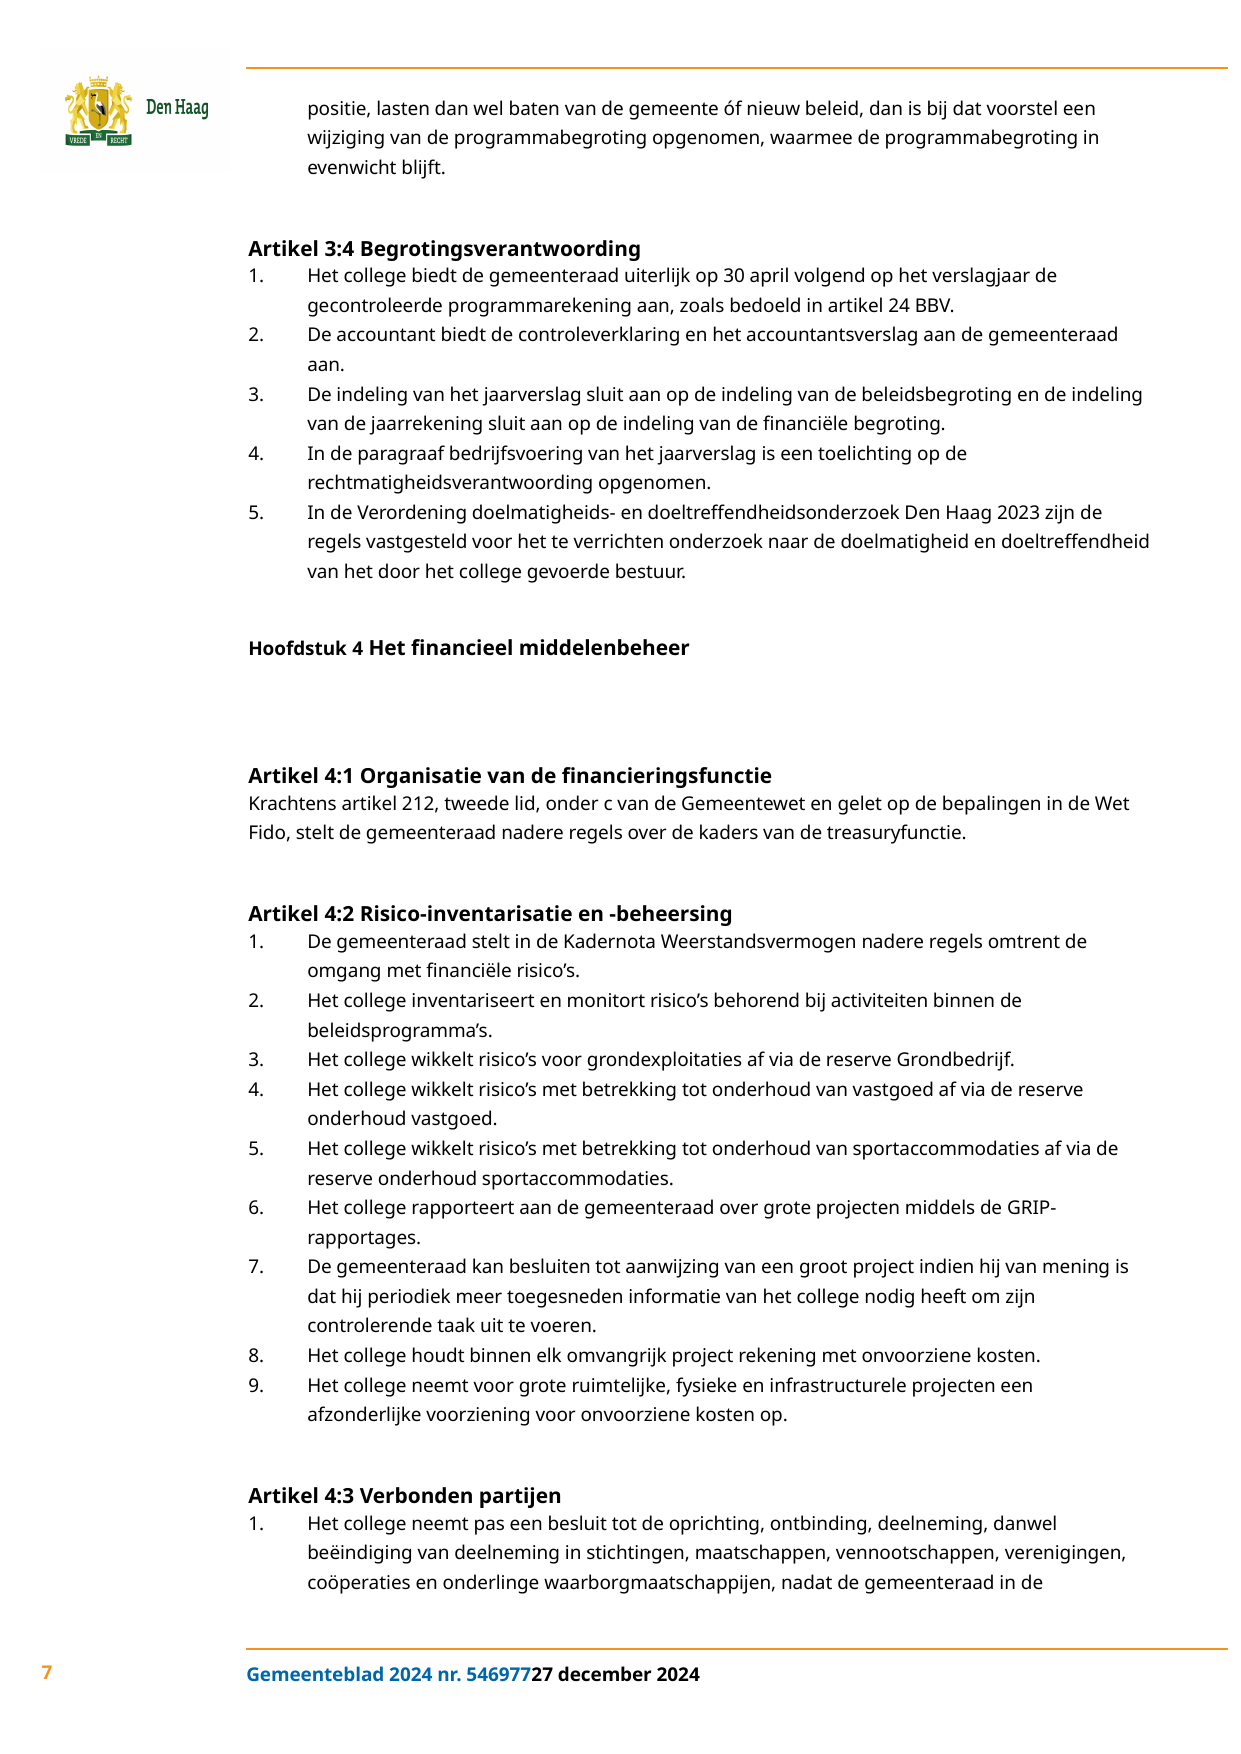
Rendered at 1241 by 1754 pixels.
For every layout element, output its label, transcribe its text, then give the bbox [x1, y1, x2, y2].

list Het college rapporteert aan de gemeenteraad over grote projecten middels de GRIP-rapportages. [248, 1194, 1152, 1249]
list Het college inventariseert en monitort risico’s behorend bij activiteiten binnen de beleidsprogramma’s. [248, 987, 1152, 1042]
list Het college wikkelt risico’s met betrekking tot onderhoud van vastgoed af via de reserve onderhoud vastgoed. [248, 1076, 1152, 1131]
list Het college neemt pas een besluit tot de oprichting, ontbinding, deelneming, danwel beëindiging van deelneming in stichtingen, maatschappen, vennootschappen, verenigingen, coöperaties en onderlinge waarborgmaatschappijen, nadat de gemeenteraad in de [248, 1510, 1152, 1595]
list In de paragraaf bedrijfsvoering van het jaarverslag is een toelichting op de rechtmatigheidsverantwoording opgenomen. [248, 440, 1152, 495]
list De gemeenteraad kan besluiten tot aanwijzing van een groot project indien hij van mening is dat hij periodiek meer toegesneden informatie van het college nodig heeft om zijn controlerende taak uit te voeren. [248, 1253, 1152, 1338]
text Artikel 3:4 Begrotingsverantwoording [248, 234, 1152, 262]
text Artikel 4:1 Organisatie van de financieringsfunctie [248, 762, 1152, 790]
list In de Verordening doelmatigheids- en doeltreffendheidsonderzoek Den Haag 2023 zijn de regels vastgesteld voor het te verrichten onderzoek naar de doelmatigheid en doeltreffendheid van het door het college gevoerde bestuur. [248, 499, 1152, 584]
list De gemeenteraad stelt in de Kadernota Weerstandsvermogen nadere regels omtrent de omgang met financiële risico’s. [248, 928, 1152, 983]
list positie, lasten dan wel baten van de gemeente óf nieuw beleid, dan is bij dat voorstel een wijziging van de programmabegroting opgenomen, waarmee de programmabegroting in evenwicht blijft. [248, 95, 1152, 180]
list De indeling van het jaarverslag sluit aan op de indeling van de beleidsbegroting en de indeling van de jaarrekening sluit aan op de indeling van de financiële begroting. [248, 381, 1152, 436]
list Het college wikkelt risico’s met betrekking tot onderhoud van sportaccommodaties af via de reserve onderhoud sportaccommodaties. [248, 1135, 1152, 1190]
list De accountant biedt de controleverklaring en het accountantsverslag aan de gemeenteraad aan. [248, 322, 1152, 377]
picture [41, 47, 231, 172]
text Artikel 4:2 Risico-inventarisatie en -beheersing [248, 899, 1152, 928]
text Krachtens artikel 212, tweede lid, onder c van de Gemeentewet en gelet op de bepalingen in de Wet Fido, stelt de gemeenteraad nadere regels over de kaders van de treasuryfunctie. [248, 790, 1152, 845]
list Het college houdt binnen elk omvangrijk project rekening met onvoorziene kosten. [248, 1342, 1152, 1368]
list Het college neemt voor grote ruimtelijke, fysieke en infrastructurele projecten een afzonderlijke voorziening voor onvoorziene kosten op. [248, 1372, 1152, 1427]
text Artikel 4:3 Verbonden partijen [248, 1481, 1152, 1510]
list Het college wikkelt risico’s voor grondexploitaties af via de reserve Grondbedrijf. [248, 1046, 1152, 1072]
text Hoofdstuk 4 Het financieel middelenbeheer [248, 633, 1152, 662]
list Het college biedt de gemeenteraad uiterlijk op 30 april volgend op het verslagjaar de gecontroleerde programmarekening aan, zoals bedoeld in artikel 24 BBV. [248, 262, 1152, 318]
